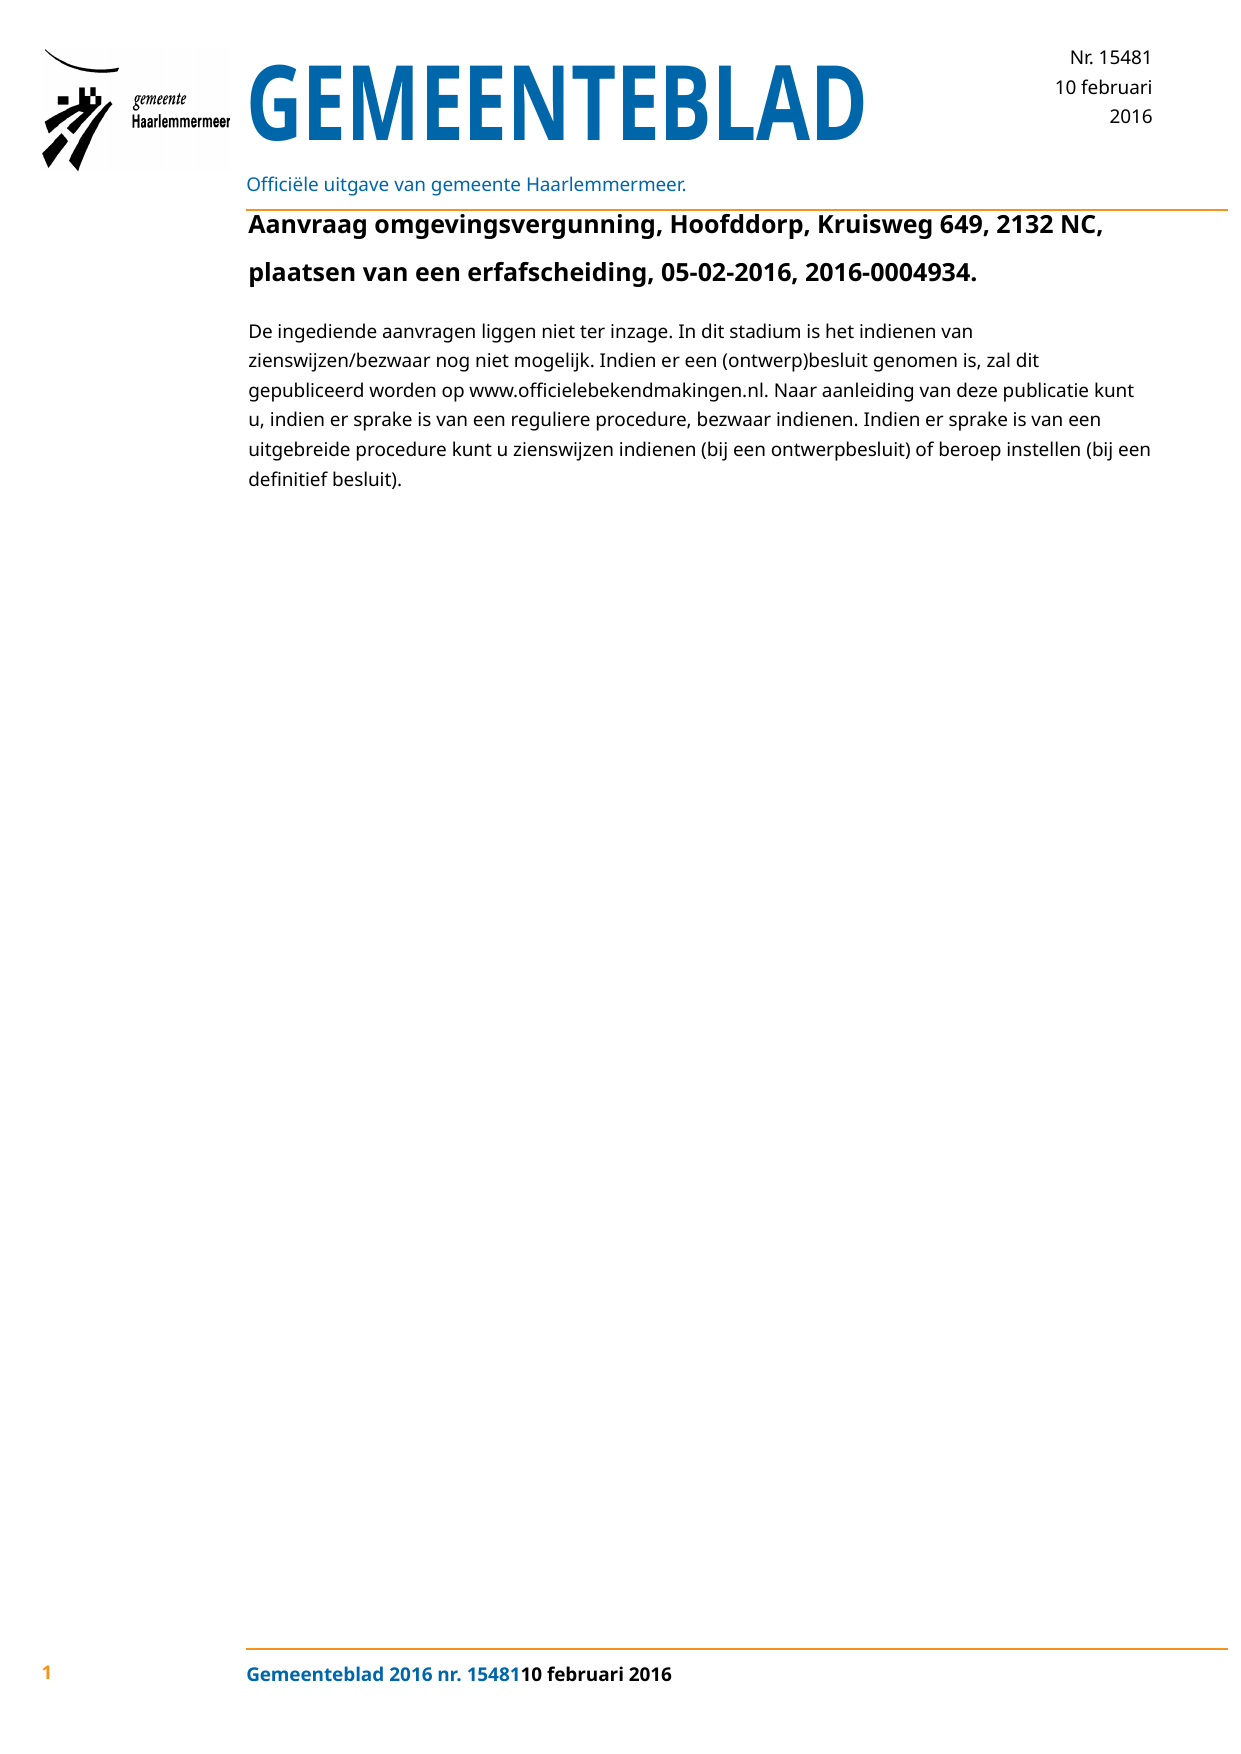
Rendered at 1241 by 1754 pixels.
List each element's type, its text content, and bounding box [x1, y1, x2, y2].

picture [41, 47, 231, 172]
text Aanvraag omgevingsvergunning, Hoofddorp, Kruisweg 649, 2132 NC, plaatsen van een erfafscheiding, 05-02-2016, 2016-0004934. [248, 211, 1152, 288]
text De ingediende aanvragen liggen niet ter inzage. In dit stadium is het indienen van zienswijzen/bezwaar nog niet mogelijk. Indien er een (ontwerp)besluit genomen is, zal dit gepubliceerd worden op www.officielebekendmakingen.nl. Naar aanleiding van deze publicatie kunt u, indien er sprake is van een reguliere procedure, bezwaar indienen. Indien er sprake is van een uitgebreide procedure kunt u zienswijzen indienen (bij een ontwerpbesluit) of beroep instellen (bij een definitief besluit). [248, 318, 1152, 492]
